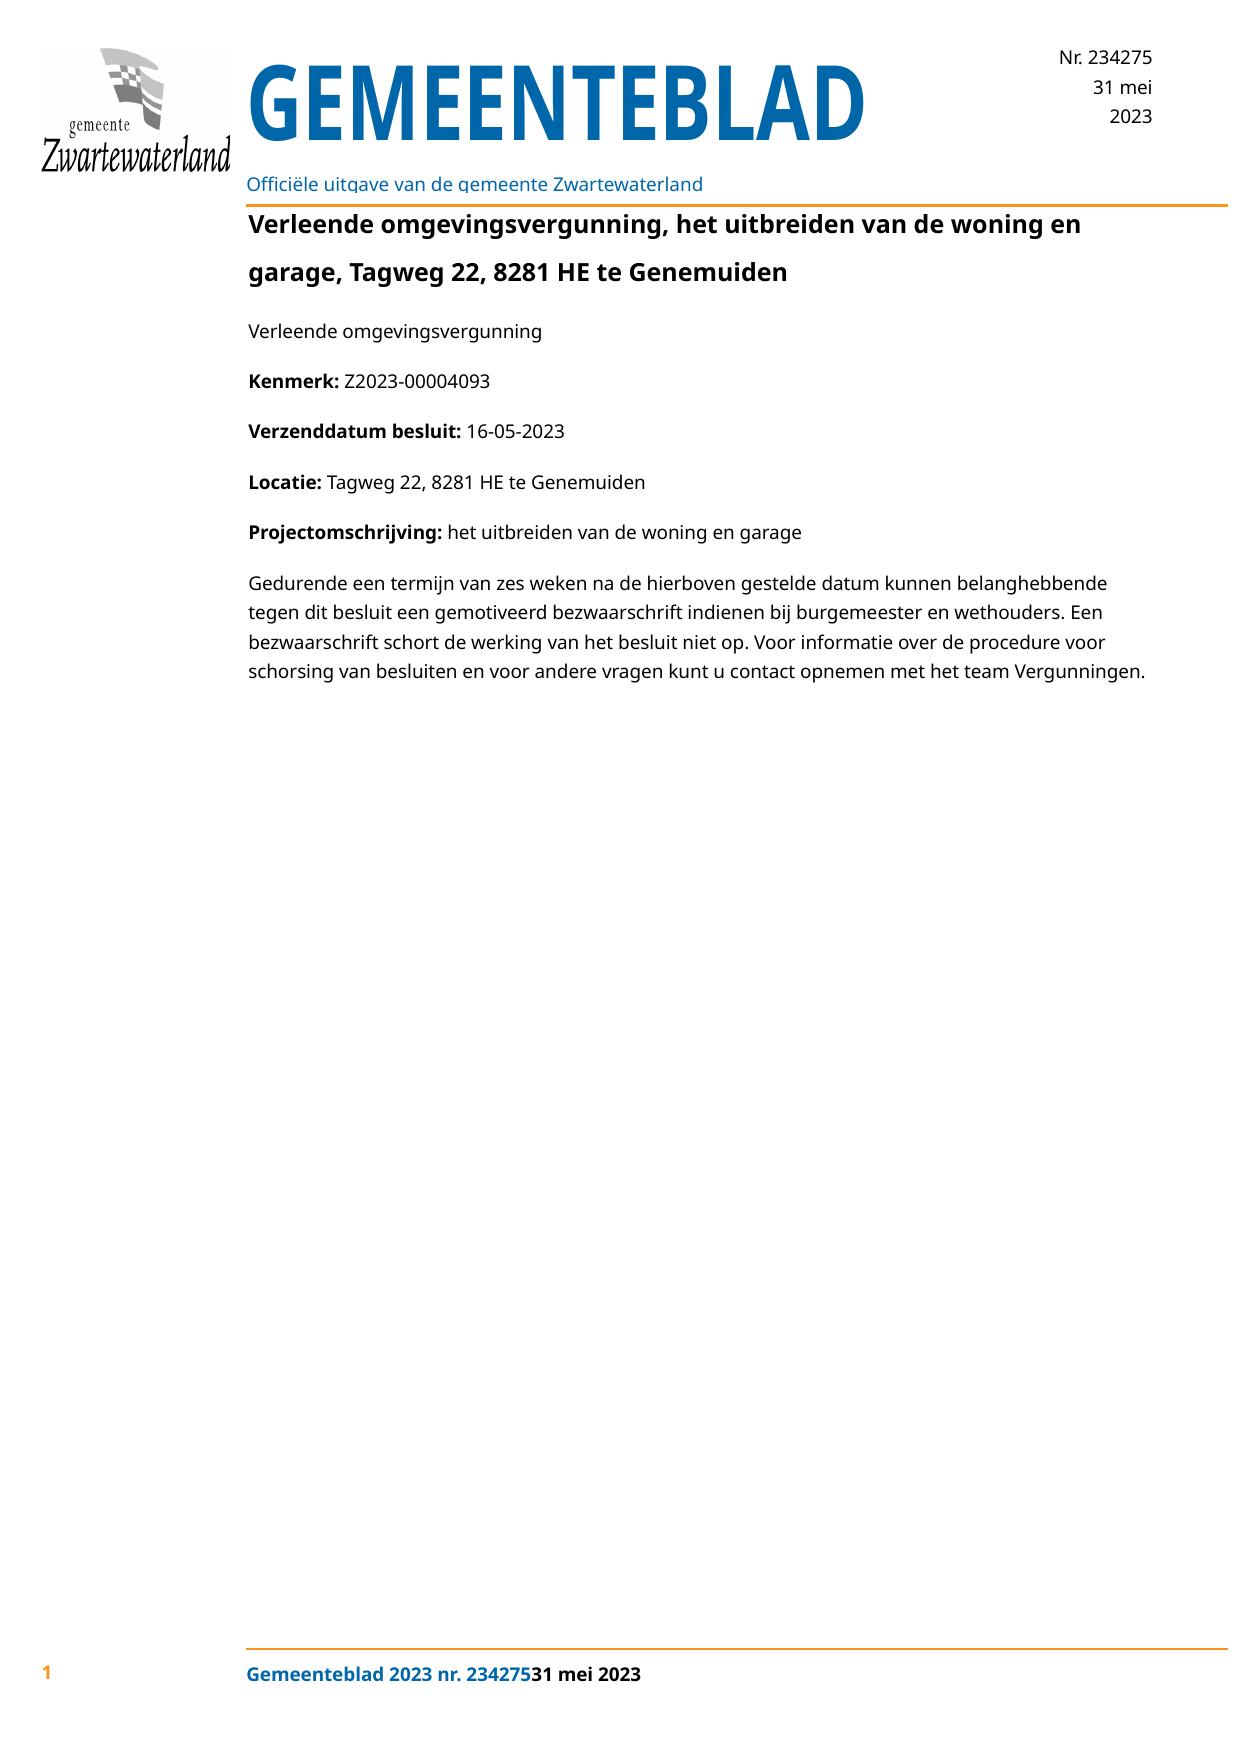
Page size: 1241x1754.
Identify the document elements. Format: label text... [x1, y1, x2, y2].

text Verzenddatum besluit: 16-05-2023 [248, 419, 1152, 444]
text Verleende omgevingsvergunning, het uitbreiden van de woning en garage, Tagweg 22, 8281 HE te Genemuiden [248, 207, 1152, 288]
text Gedurende een termijn van zes weken na de hierboven gestelde datum kunnen belanghebbende tegen dit besluit een gemotiveerd bezwaarschrift indienen bij burgemeester en wethouders. Een bezwaarschrift schort de werking van het besluit niet op. Voor informatie over de procedure voor schorsing van besluiten en voor andere vragen kunt u contact opnemen met het team Vergunningen. [248, 570, 1152, 684]
text Projectomschrijving: het uitbreiden van de woning en garage [248, 519, 1152, 545]
text Locatie: Tagweg 22, 8281 HE te Genemuiden [248, 469, 1152, 495]
text Kenmerk: Z2023-00004093 [248, 368, 1152, 394]
picture [41, 47, 231, 172]
text Verleende omgevingsvergunning [248, 318, 1152, 344]
